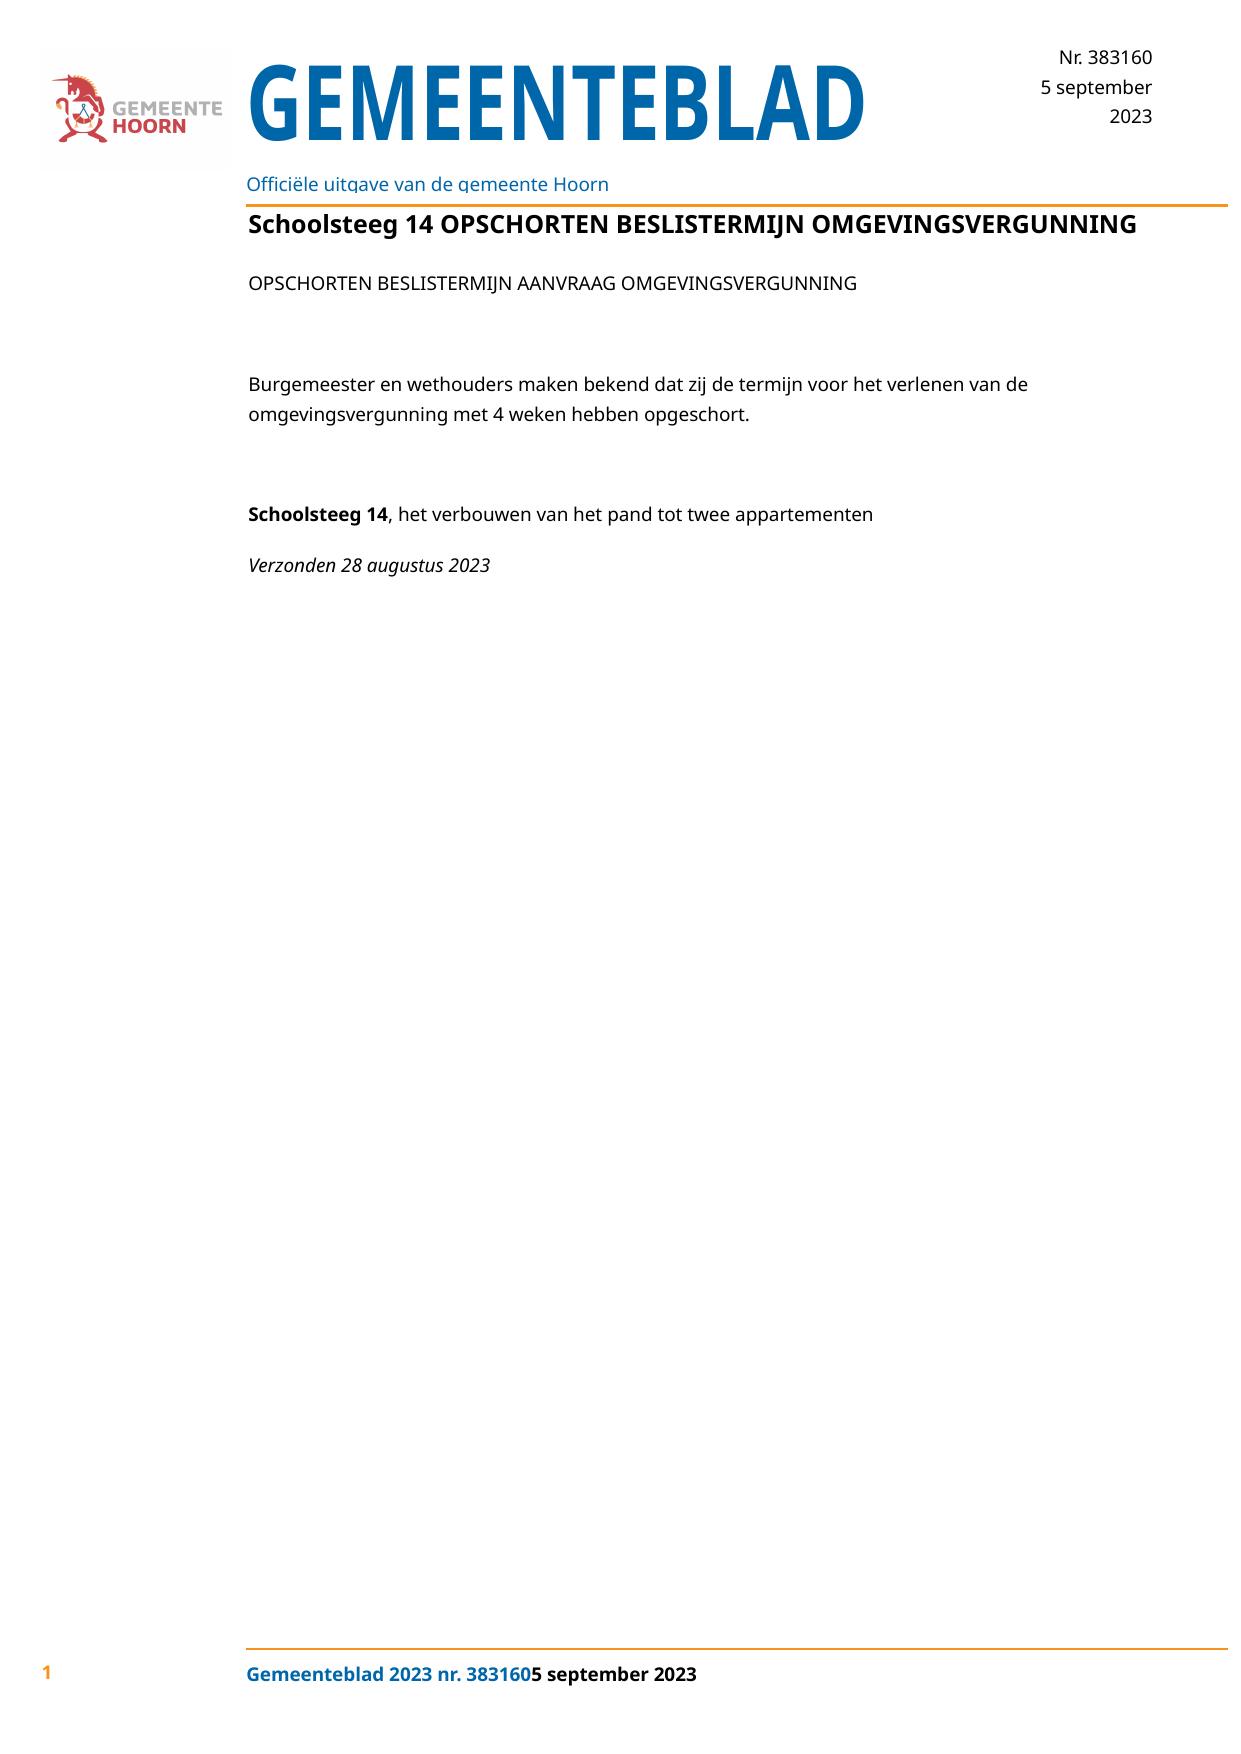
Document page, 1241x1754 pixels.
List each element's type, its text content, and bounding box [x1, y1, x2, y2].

text Schoolsteeg 14, het verbouwen van het pand tot twee appartementen [248, 502, 1152, 527]
picture [41, 47, 231, 172]
text OPSCHORTEN BESLISTERMIJN AANVRAAG OMGEVINGSVERGUNNING [248, 270, 1152, 296]
text Schoolsteeg 14 OPSCHORTEN BESLISTERMIJN OMGEVINGSVERGUNNING [248, 207, 1152, 241]
text Verzonden 28 augustus 2023 [248, 552, 1152, 578]
text Burgemeester en wethouders maken bekend dat zij de termijn voor het verlenen van de omgevingsvergunning met 4 weken hebben opgeschort. [248, 371, 1152, 426]
